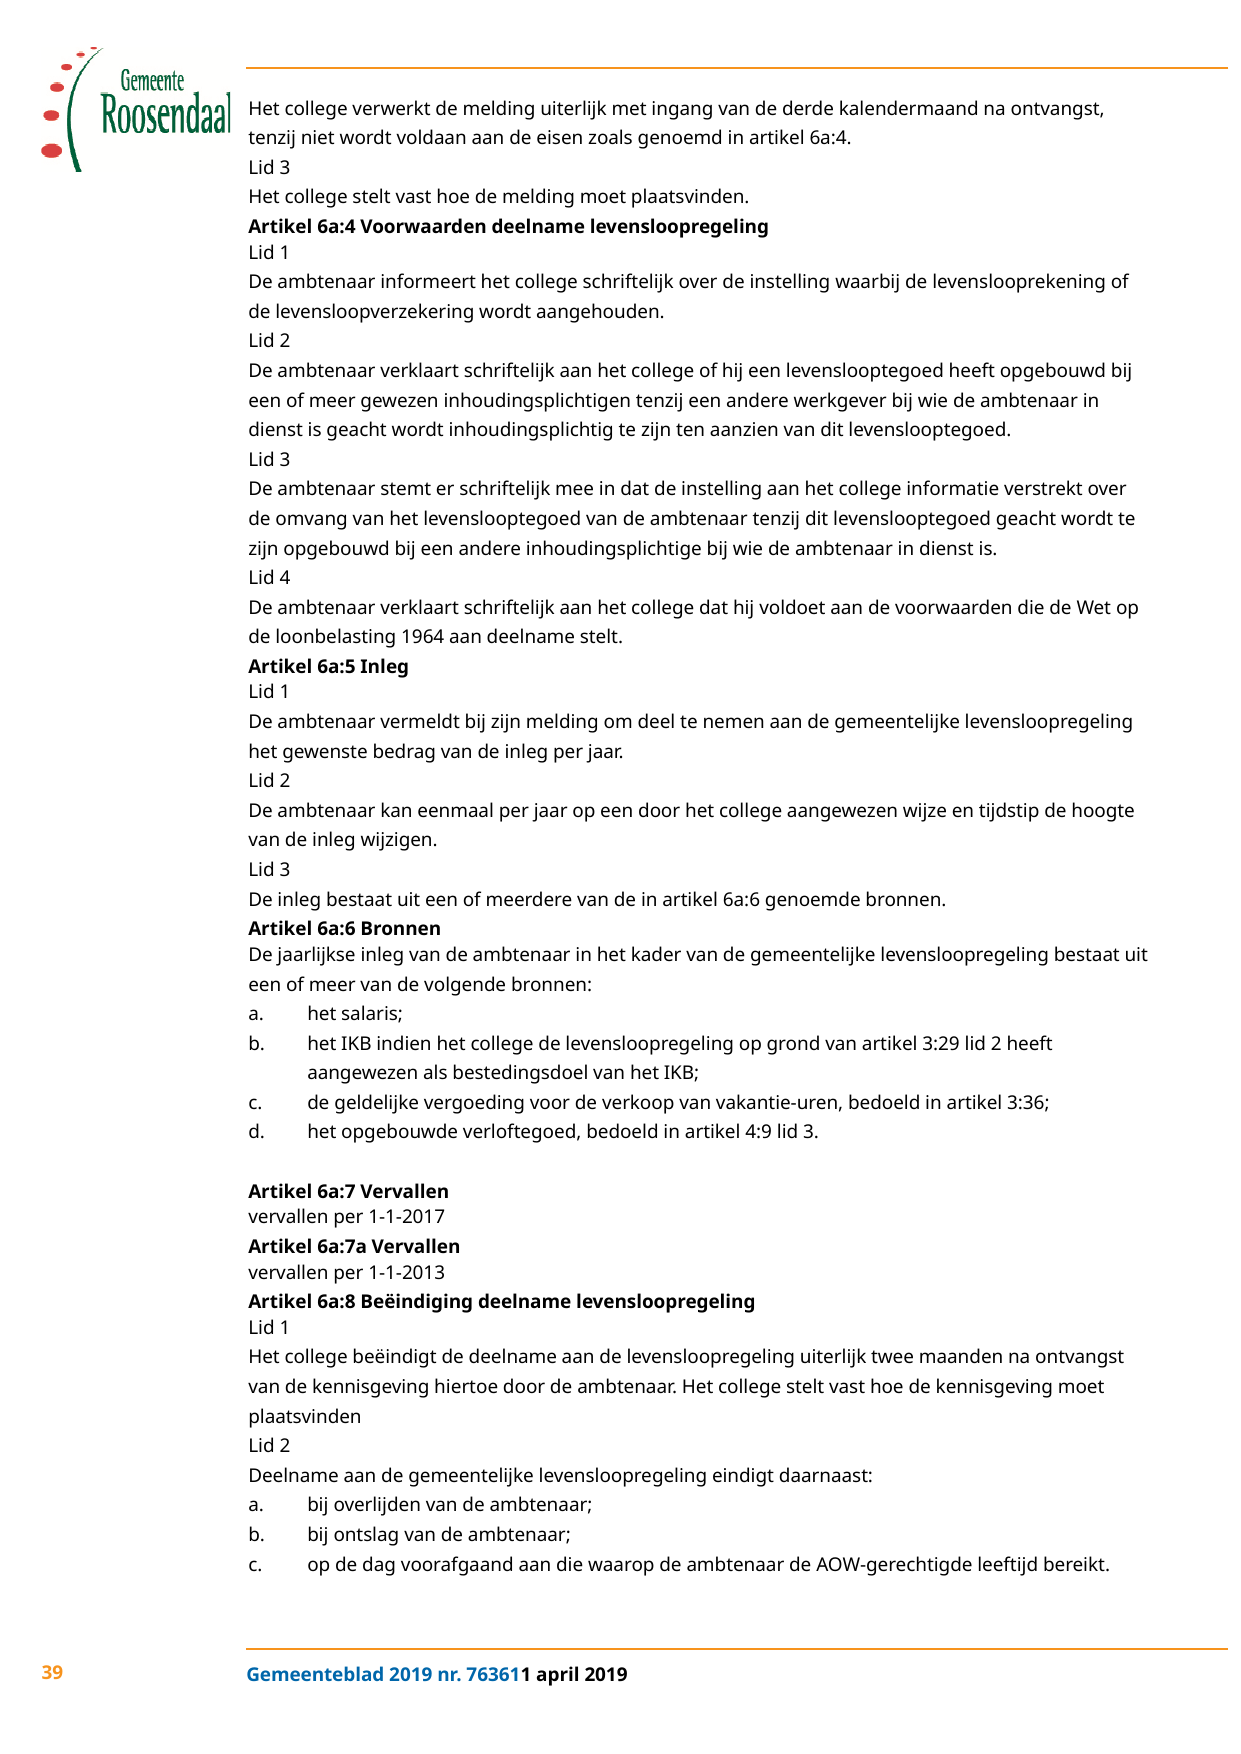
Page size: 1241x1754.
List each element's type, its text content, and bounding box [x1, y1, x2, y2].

text De ambtenaar vermeldt bij zijn melding om deel te nemen aan de gemeentelijke levensloopregeling het gewenste bedrag van de inleg per jaar. [248, 708, 1152, 764]
text De ambtenaar stemt er schriftelijk mee in dat de instelling aan het college informatie verstrekt over de omvang van het levenslooptegoed van de ambtenaar tenzij dit levenslooptegoed geacht wordt te zijn opgebouwd bij een andere inhoudingsplichtige bij wie de ambtenaar in dienst is. [248, 476, 1152, 560]
list bij overlijden van de ambtenaar; [248, 1492, 1152, 1517]
text vervallen per 1-1-2017 [248, 1203, 1152, 1229]
text De ambtenaar verklaart schriftelijk aan het college of hij een levenslooptegoed heeft opgebouwd bij een of meer gewezen inhoudingsplichtigen tenzij een andere werkgever bij wie de ambtenaar in dienst is geacht wordt inhoudingsplichtig te zijn ten aanzien van dit levenslooptegoed. [248, 357, 1152, 442]
text De ambtenaar informeert het college schriftelijk over de instelling waarbij de levenslooprekening of de levensloopverzekering wordt aangehouden. [248, 268, 1152, 324]
text Lid 3 [248, 856, 1152, 882]
text Deelname aan de gemeentelijke levensloopregeling eindigt daarnaast: [248, 1462, 1152, 1488]
text Lid 2 [248, 1432, 1152, 1458]
text Artikel 6a:7 Vervallen [248, 1178, 1152, 1203]
text Lid 1 [248, 1314, 1152, 1340]
text Het college stelt vast hoe de melding moet plaatsvinden. [248, 183, 1152, 209]
list het salaris; [248, 1000, 1152, 1026]
text Lid 1 [248, 239, 1152, 264]
text Artikel 6a:8 Beëindiging deelname levensloopregeling [248, 1288, 1152, 1314]
text Artikel 6a:5 Inleg [248, 653, 1152, 679]
text Lid 4 [248, 564, 1152, 590]
text Het college beëindigt de deelname aan de levensloopregeling uiterlijk twee maanden na ontvangst van de kennisgeving hiertoe door de ambtenaar. Het college stelt vast hoe de kennisgeving moet plaatsvinden [248, 1344, 1152, 1429]
picture [41, 47, 231, 172]
text Artikel 6a:6 Bronnen [248, 915, 1152, 941]
list bij ontslag van de ambtenaar; [248, 1521, 1152, 1547]
text Lid 3 [248, 154, 1152, 180]
text Lid 2 [248, 328, 1152, 353]
text Lid 1 [248, 679, 1152, 704]
text Het college verwerkt de melding uiterlijk met ingang van de derde kalendermaand na ontvangst, tenzij niet wordt voldaan aan de eisen zoals genoemd in artikel 6a:4. [248, 95, 1152, 150]
text Artikel 6a:4 Voorwaarden deelname levensloopregeling [248, 213, 1152, 239]
list het IKB indien het college de levensloopregeling op grond van artikel 3:29 lid 2 heeft aangewezen als bestedingsdoel van het IKB; [248, 1030, 1152, 1085]
text vervallen per 1-1-2013 [248, 1259, 1152, 1284]
text Artikel 6a:7a Vervallen [248, 1233, 1152, 1259]
text De ambtenaar verklaart schriftelijk aan het college dat hij voldoet aan de voorwaarden die de Wet op de loonbelasting 1964 aan deelname stelt. [248, 594, 1152, 649]
text Lid 2 [248, 767, 1152, 793]
list op de dag voorafgaand aan die waarop de ambtenaar de AOW-gerechtigde leeftijd bereikt. [248, 1551, 1152, 1577]
text Lid 3 [248, 446, 1152, 472]
list het opgebouwde verloftegoed, bedoeld in artikel 4:9 lid 3. [248, 1119, 1152, 1144]
text De jaarlijkse inleg van de ambtenaar in het kader van de gemeentelijke levensloopregeling bestaat uit een of meer van de volgende bronnen: [248, 941, 1152, 996]
list de geldelijke vergoeding voor de verkoop van vakantie-uren, bedoeld in artikel 3:36; [248, 1089, 1152, 1115]
text De inleg bestaat uit een of meerdere van de in artikel 6a:6 genoemde bronnen. [248, 886, 1152, 912]
text De ambtenaar kan eenmaal per jaar op een door het college aangewezen wijze en tijdstip de hoogte van de inleg wijzigen. [248, 797, 1152, 852]
